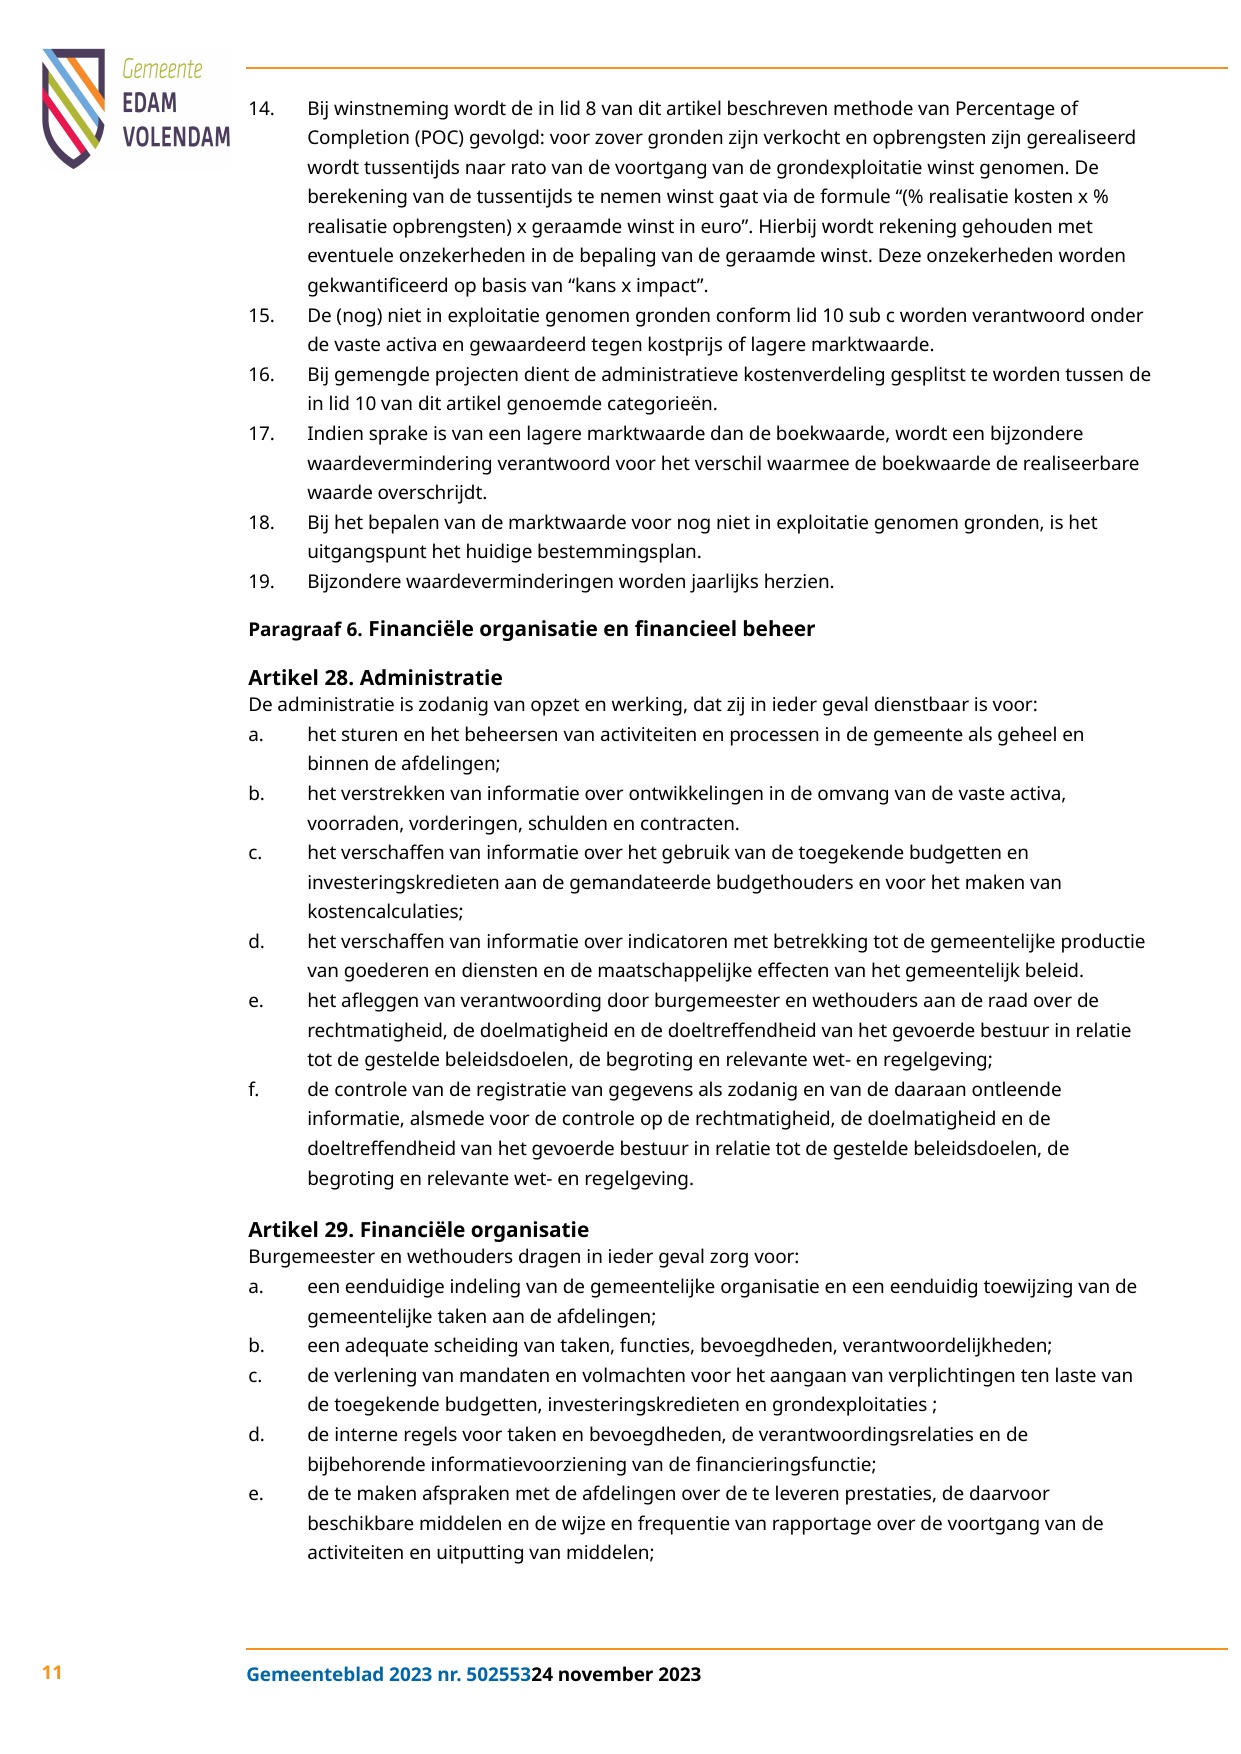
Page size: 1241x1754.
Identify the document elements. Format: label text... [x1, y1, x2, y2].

list De (nog) niet in exploitatie genomen gronden conform lid 10 sub c worden verantwoord onder de vaste activa en gewaardeerd tegen kostprijs of lagere marktwaarde. [248, 302, 1152, 357]
text Artikel 28. Administratie [248, 663, 1152, 691]
list Bij gemengde projecten dient de administratieve kostenverdeling gesplitst te worden tussen de in lid 10 van dit artikel genoemde categorieën. [248, 361, 1152, 416]
text Artikel 29. Financiële organisatie [248, 1215, 1152, 1244]
list een eenduidige indeling van de gemeentelijke organisatie en een eenduidig toewijzing van de gemeentelijke taken aan de afdelingen; [248, 1273, 1152, 1328]
picture [41, 47, 231, 172]
list Bijzondere waardeverminderingen worden jaarlijks herzien. [248, 568, 1152, 594]
list het verschaffen van informatie over indicatoren met betrekking tot de gemeentelijke productie van goederen en diensten en de maatschappelijke effecten van het gemeentelijk beleid. [248, 928, 1152, 983]
text De administratie is zodanig van opzet en werking, dat zij in ieder geval dienstbaar is voor: [248, 691, 1152, 717]
list het afleggen van verantwoording door burgemeester en wethouders aan de raad over de rechtmatigheid, de doelmatigheid en de doeltreffendheid van het gevoerde bestuur in relatie tot de gestelde beleidsdoelen, de begroting en relevante wet- en regelgeving; [248, 987, 1152, 1072]
list Indien sprake is van een lagere marktwaarde dan de boekwaarde, wordt een bijzondere waardevermindering verantwoord voor het verschil waarmee de boekwaarde de realiseerbare waarde overschrijdt. [248, 420, 1152, 505]
list een adequate scheiding van taken, functies, bevoegdheden, verantwoordelijkheden; [248, 1332, 1152, 1358]
list het sturen en het beheersen van activiteiten en processen in de gemeente als geheel en binnen de afdelingen; [248, 721, 1152, 776]
text Paragraaf 6. Financiële organisatie en financieel beheer [248, 614, 1152, 642]
list het verschaffen van informatie over het gebruik van de toegekende budgetten en investeringskredieten aan de gemandateerde budgethouders en voor het maken van kostencalculaties; [248, 839, 1152, 924]
list de controle van de registratie van gegevens als zodanig en van de daaraan ontleende informatie, alsmede voor de controle op de rechtmatigheid, de doelmatigheid en de doeltreffendheid van het gevoerde bestuur in relatie tot de gestelde beleidsdoelen, de begroting en relevante wet- en regelgeving. [248, 1076, 1152, 1191]
list de interne regels voor taken en bevoegdheden, de verantwoordingsrelaties en de bijbehorende informatievoorziening van de financieringsfunctie; [248, 1421, 1152, 1476]
list Bij het bepalen van de marktwaarde voor nog niet in exploitatie genomen gronden, is het uitgangspunt het huidige bestemmingsplan. [248, 509, 1152, 564]
list de te maken afspraken met de afdelingen over de te leveren prestaties, de daarvoor beschikbare middelen en de wijze en frequentie van rapportage over de voortgang van de activiteiten en uitputting van middelen; [248, 1480, 1152, 1565]
text Burgemeester en wethouders dragen in ieder geval zorg voor: [248, 1244, 1152, 1269]
list het verstrekken van informatie over ontwikkelingen in de omvang van de vaste activa, voorraden, vorderingen, schulden en contracten. [248, 780, 1152, 836]
list Bij winstneming wordt de in lid 8 van dit artikel beschreven methode van Percentage of Completion (POC) gevolgd: voor zover gronden zijn verkocht en opbrengsten zijn gerealiseerd wordt tussentijds naar rato van de voortgang van de grondexploitatie winst genomen. De berekening van de tussentijds te nemen winst gaat via de formule “(% realisatie kosten x % realisatie opbrengsten) x geraamde winst in euro”. Hierbij wordt rekening gehouden met eventuele onzekerheden in de bepaling van de geraamde winst. Deze onzekerheden worden gekwantificeerd op basis van “kans x impact”. [248, 95, 1152, 298]
list de verlening van mandaten en volmachten voor het aangaan van verplichtingen ten laste van de toegekende budgetten, investeringskredieten en grondexploitaties ; [248, 1362, 1152, 1417]
